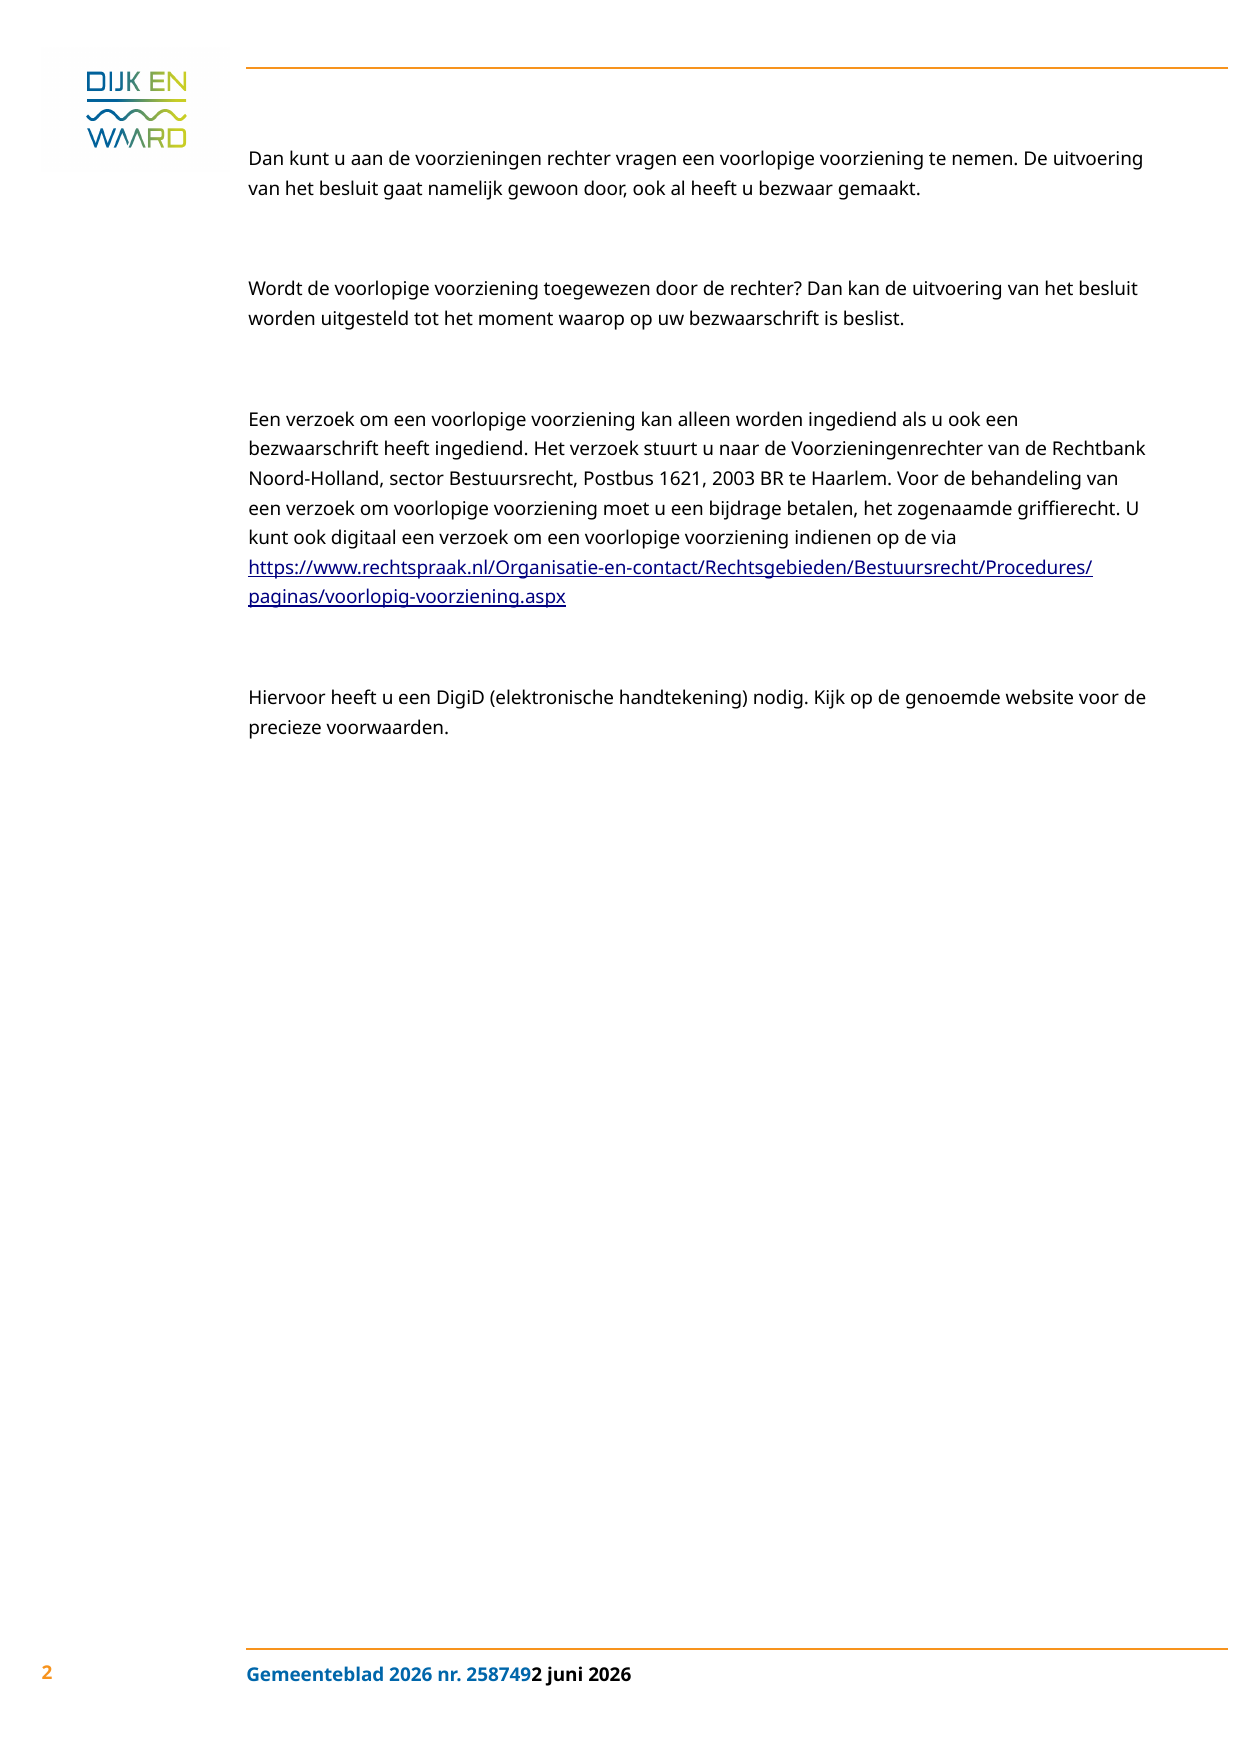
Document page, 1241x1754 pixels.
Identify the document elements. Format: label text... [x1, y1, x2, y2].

picture [41, 47, 231, 172]
text Een verzoek om een voorlopige voorziening kan alleen worden ingediend als u ook een bezwaarschrift heeft ingediend. Het verzoek stuurt u naar de Voorzieningenrechter van de Rechtbank Noord-Holland, sector Bestuursrecht, Postbus 1621, 2003 BR te Haarlem. Voor de behandeling van een verzoek om voorlopige voorziening moet u een bijdrage betalen, het zogenaamde griffierecht. U kunt ook digitaal een verzoek om een voorlopige voorziening indienen op de via https://www.rechtspraak.nl/Organisatie-en-contact/Rechtsgebieden/Bestuursrecht/Procedures/paginas/voorlopig-voorziening.aspx [248, 406, 1152, 609]
text Wordt de voorlopige voorziening toegewezen door de rechter? Dan kan de uitvoering van het besluit worden uitgesteld tot het moment waarop op uw bezwaarschrift is beslist. [248, 276, 1152, 331]
text Dan kunt u aan de voorzieningen rechter vragen een voorlopige voorziening te nemen. De uitvoering van het besluit gaat namelijk gewoon door, ook al heeft u bezwaar gemaakt. [248, 145, 1152, 201]
text Hiervoor heeft u een DigiD (elektronische handtekening) nodig. Kijk op de genoemde website voor de precieze voorwaarden. [248, 684, 1152, 740]
